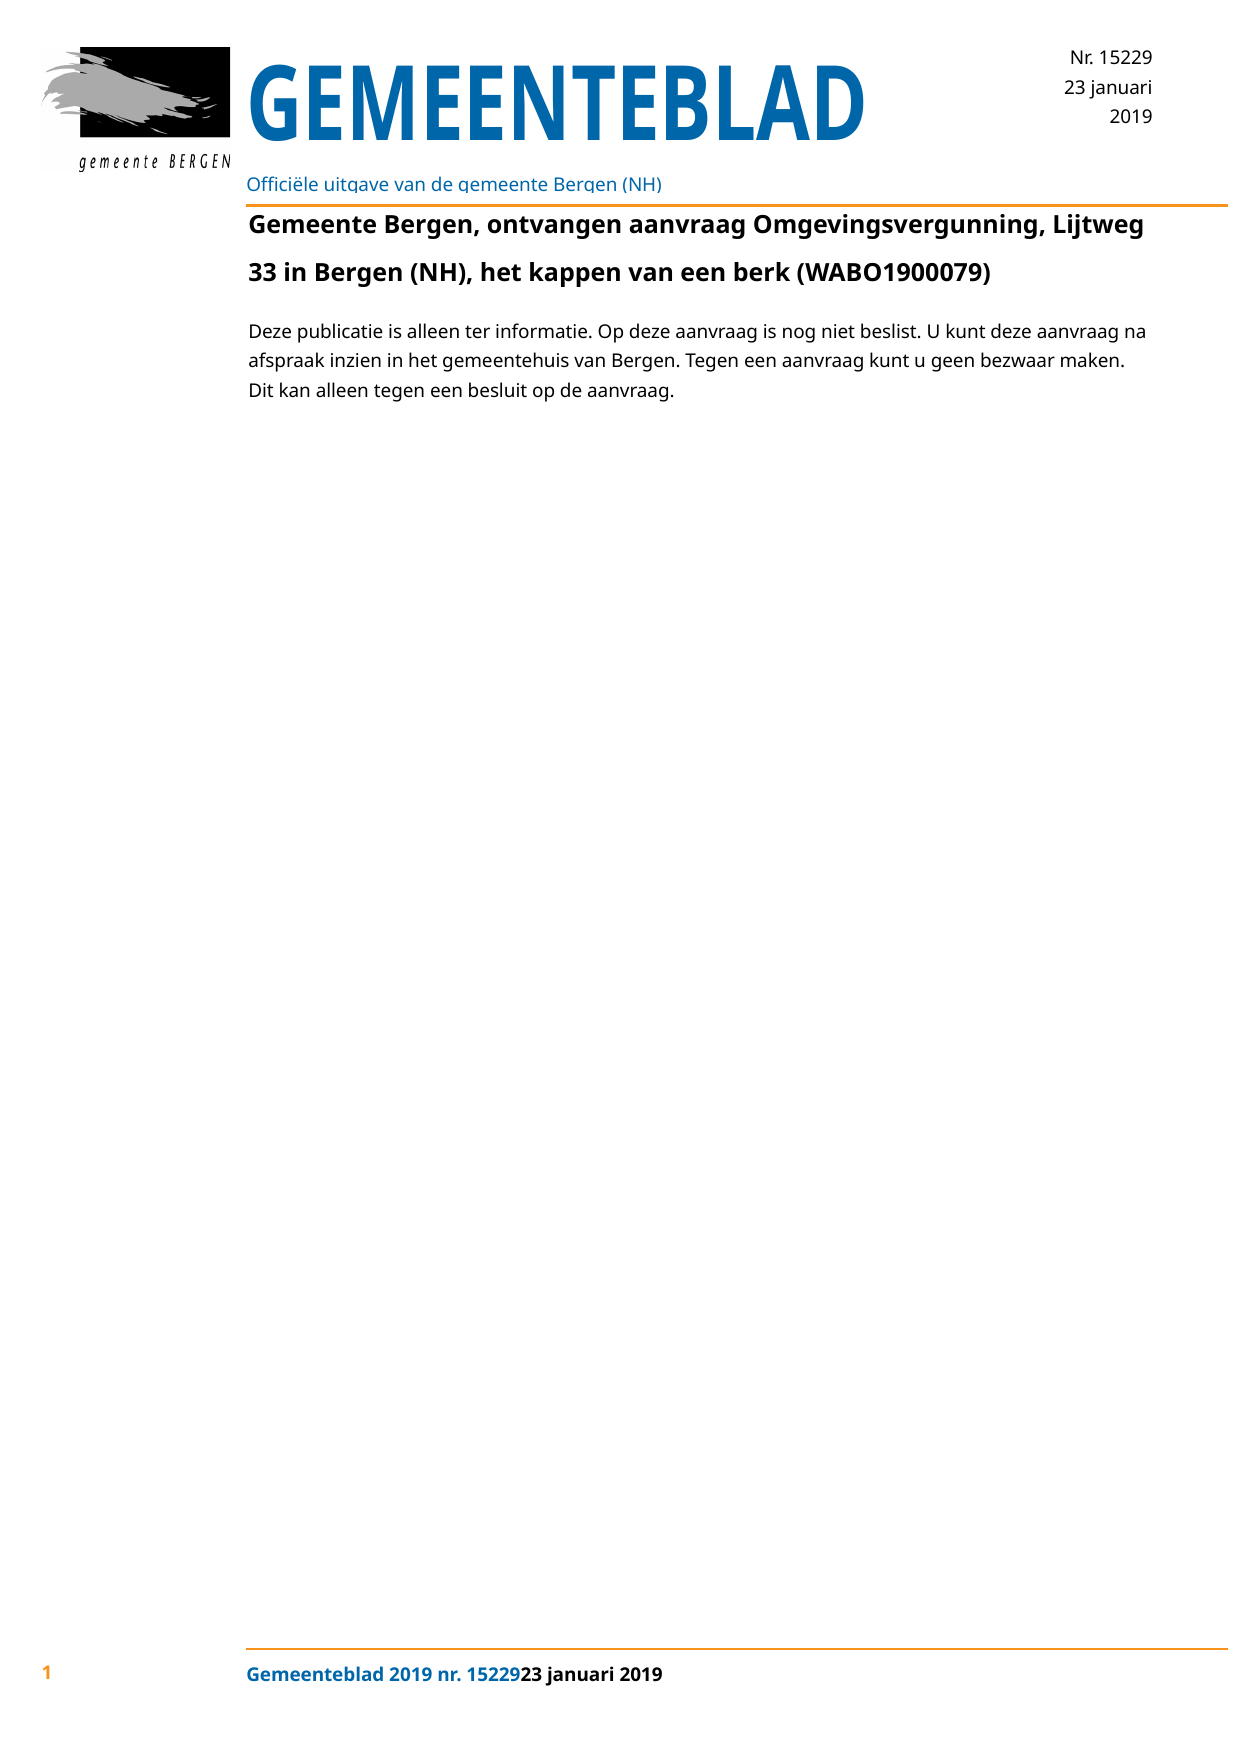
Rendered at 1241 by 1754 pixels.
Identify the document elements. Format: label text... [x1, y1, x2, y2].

text Deze publicatie is alleen ter informatie. Op deze aanvraag is nog niet beslist. U kunt deze aanvraag na afspraak inzien in het gemeentehuis van Bergen. Tegen een aanvraag kunt u geen bezwaar maken. Dit kan alleen tegen een besluit op de aanvraag. [248, 318, 1152, 403]
text Gemeente Bergen, ontvangen aanvraag Omgevingsvergunning, Lijtweg 33 in Bergen (NH), het kappen van een berk (WABO1900079) [248, 207, 1152, 288]
picture [41, 47, 231, 172]
